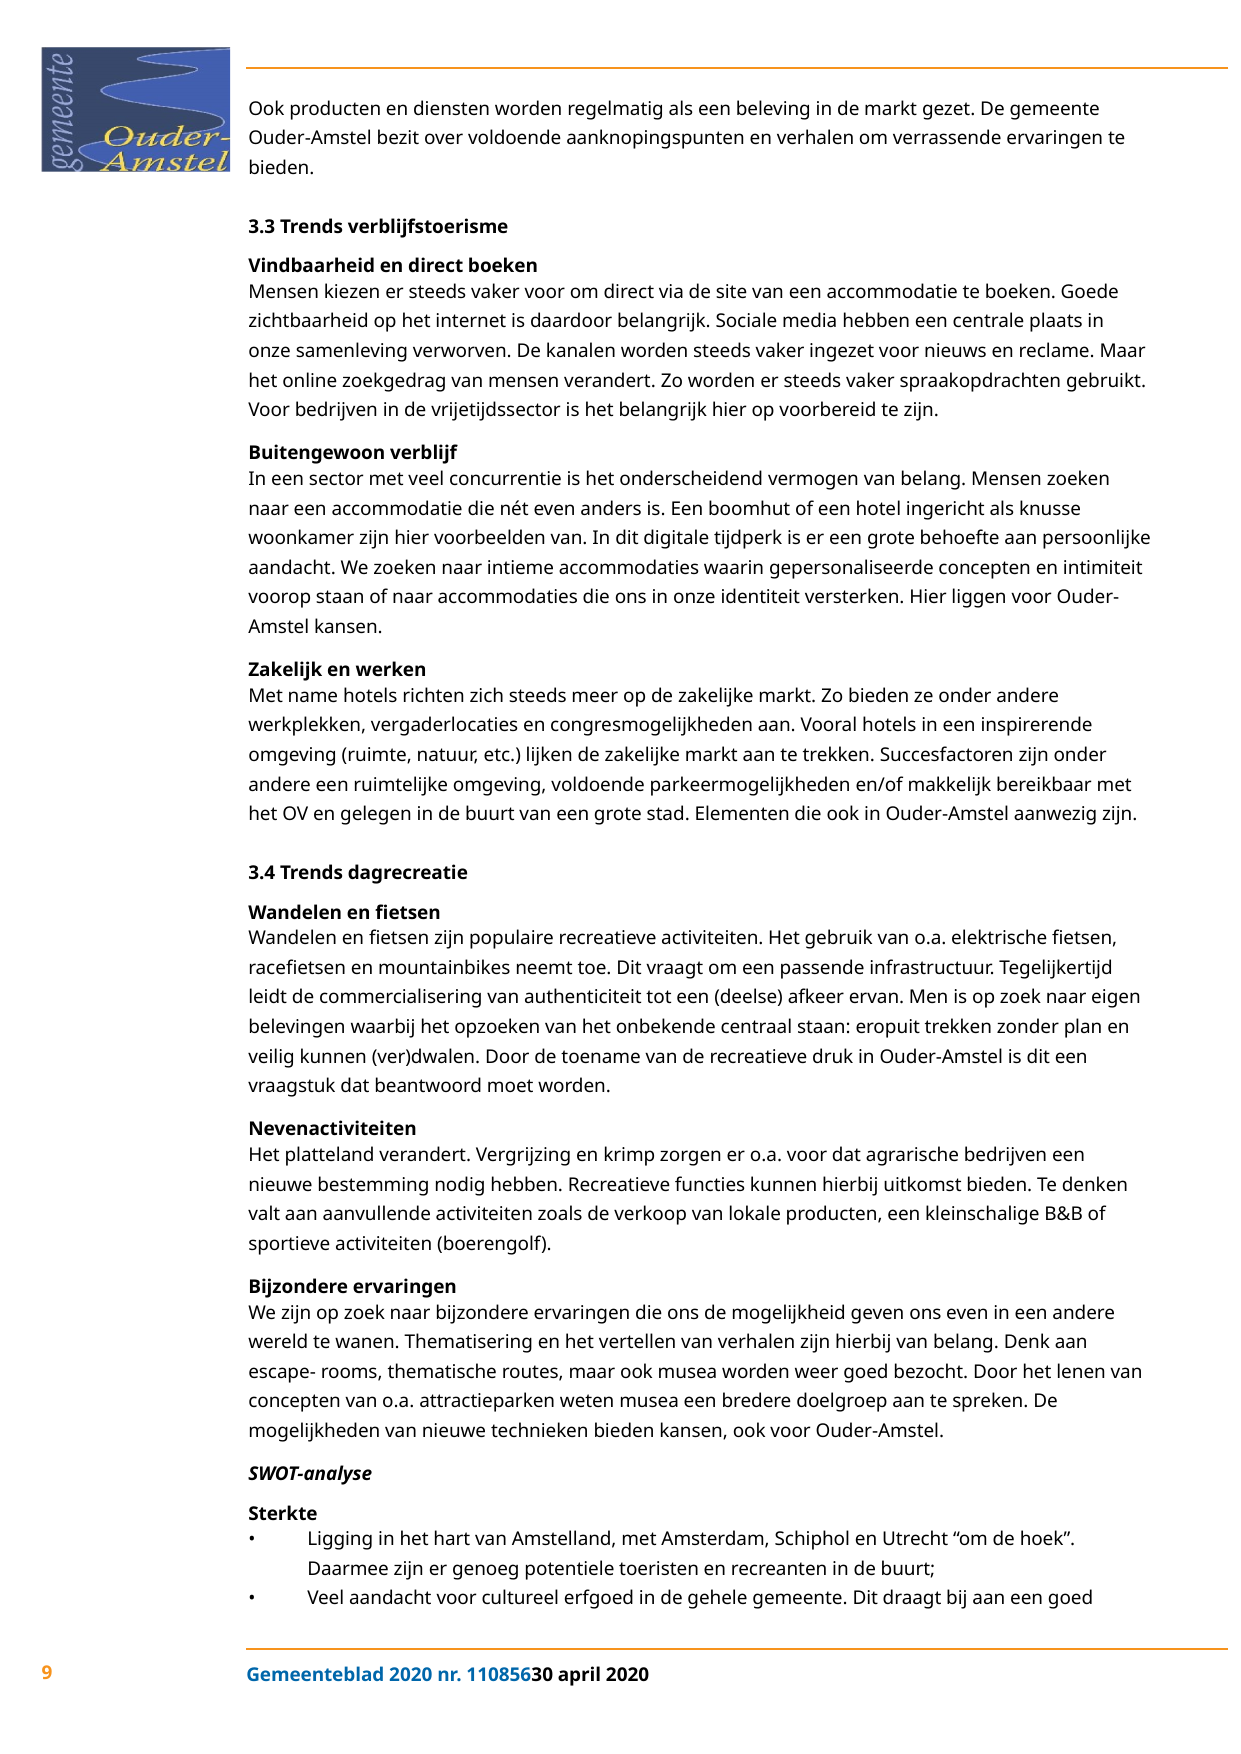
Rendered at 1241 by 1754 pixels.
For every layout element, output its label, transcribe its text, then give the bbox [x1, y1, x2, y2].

text Sterkte [248, 1500, 1152, 1525]
text Bijzondere ervaringen [248, 1273, 1152, 1299]
text Ook producten en diensten worden regelmatig als een beleving in de markt gezet. De gemeente Ouder-Amstel bezit over voldoende aanknopingspunten en verhalen om verrassende ervaringen te bieden. [248, 95, 1152, 180]
text Buitengewoon verblijf [248, 439, 1152, 465]
list Ligging in het hart van Amstelland, met Amsterdam, Schiphol en Utrecht “om de hoek”. Daarmee zijn er genoeg potentiele toeristen en recreanten in de buurt; [248, 1525, 1152, 1581]
text Nevenactiviteiten [248, 1116, 1152, 1141]
picture [41, 47, 231, 172]
text Vindbaarheid en direct boeken [248, 252, 1152, 278]
text Met name hotels richten zich steeds meer op de zakelijke markt. Zo bieden ze onder andere werkplekken, vergaderlocaties en congresmogelijkheden aan. Vooral hotels in een inspirerende omgeving (ruimte, natuur, etc.) lijken de zakelijke markt aan te trekken. Succesfactoren zijn onder andere een ruimtelijke omgeving, voldoende parkeermogelijkheden en/of makkelijk bereikbaar met het OV en gelegen in de buurt van een grote stad. Elementen die ook in Ouder-Amstel aanwezig zijn. [248, 682, 1152, 826]
text 3.3 Trends verblijfstoerisme [248, 213, 1152, 239]
text Wandelen en fietsen zijn populaire recreatieve activiteiten. Het gebruik van o.a. elektrische fietsen, racefietsen en mountainbikes neemt toe. Dit vraagt om een passende infrastructuur. Tegelijkertijd leidt de commercialisering van authenticiteit tot een (deelse) afkeer ervan. Men is op zoek naar eigen belevingen waarbij het opzoeken van het onbekende centraal staan: eropuit trekken zonder plan en veilig kunnen (ver)dwalen. Door de toename van de recreatieve druk in Ouder-Amstel is dit een vraagstuk dat beantwoord moet worden. [248, 924, 1152, 1098]
text 3.4 Trends dagrecreatie [248, 859, 1152, 885]
text Wandelen en fietsen [248, 899, 1152, 924]
text In een sector met veel concurrentie is het onderscheidend vermogen van belang. Mensen zoeken naar een accommodatie die nét even anders is. Een boomhut of een hotel ingericht als knusse woonkamer zijn hier voorbeelden van. In dit digitale tijdperk is er een grote behoefte aan persoonlijke aandacht. We zoeken naar intieme accommodaties waarin gepersonaliseerde concepten en intimiteit voorop staan of naar accommodaties die ons in onze identiteit versterken. Hier liggen voor Ouder-Amstel kansen. [248, 465, 1152, 639]
text Zakelijk en werken [248, 656, 1152, 682]
text SWOT-analyse [248, 1460, 1152, 1486]
text Mensen kiezen er steeds vaker voor om direct via de site van een accommodatie te boeken. Goede zichtbaarheid op het internet is daardoor belangrijk. Sociale media hebben een centrale plaats in onze samenleving verworven. De kanalen worden steeds vaker ingezet voor nieuws en reclame. Maar het online zoekgedrag van mensen verandert. Zo worden er steeds vaker spraakopdrachten gebruikt. Voor bedrijven in de vrijetijdssector is het belangrijk hier op voorbereid te zijn. [248, 278, 1152, 422]
text Het platteland verandert. Vergrijzing en krimp zorgen er o.a. voor dat agrarische bedrijven een nieuwe bestemming nodig hebben. Recreatieve functies kunnen hierbij uitkomst bieden. Te denken valt aan aanvullende activiteiten zoals de verkoop van lokale producten, een kleinschalige B&B of sportieve activiteiten (boerengolf). [248, 1141, 1152, 1256]
list Veel aandacht voor cultureel erfgoed in de gehele gemeente. Dit draagt bij aan een goed [248, 1584, 1152, 1610]
text We zijn op zoek naar bijzondere ervaringen die ons de mogelijkheid geven ons even in een andere wereld te wanen. Thematisering en het vertellen van verhalen zijn hierbij van belang. Denk aan escape- rooms, thematische routes, maar ook musea worden weer goed bezocht. Door het lenen van concepten van o.a. attractieparken weten musea een bredere doelgroep aan te spreken. De mogelijkheden van nieuwe technieken bieden kansen, ook voor Ouder-Amstel. [248, 1299, 1152, 1443]
